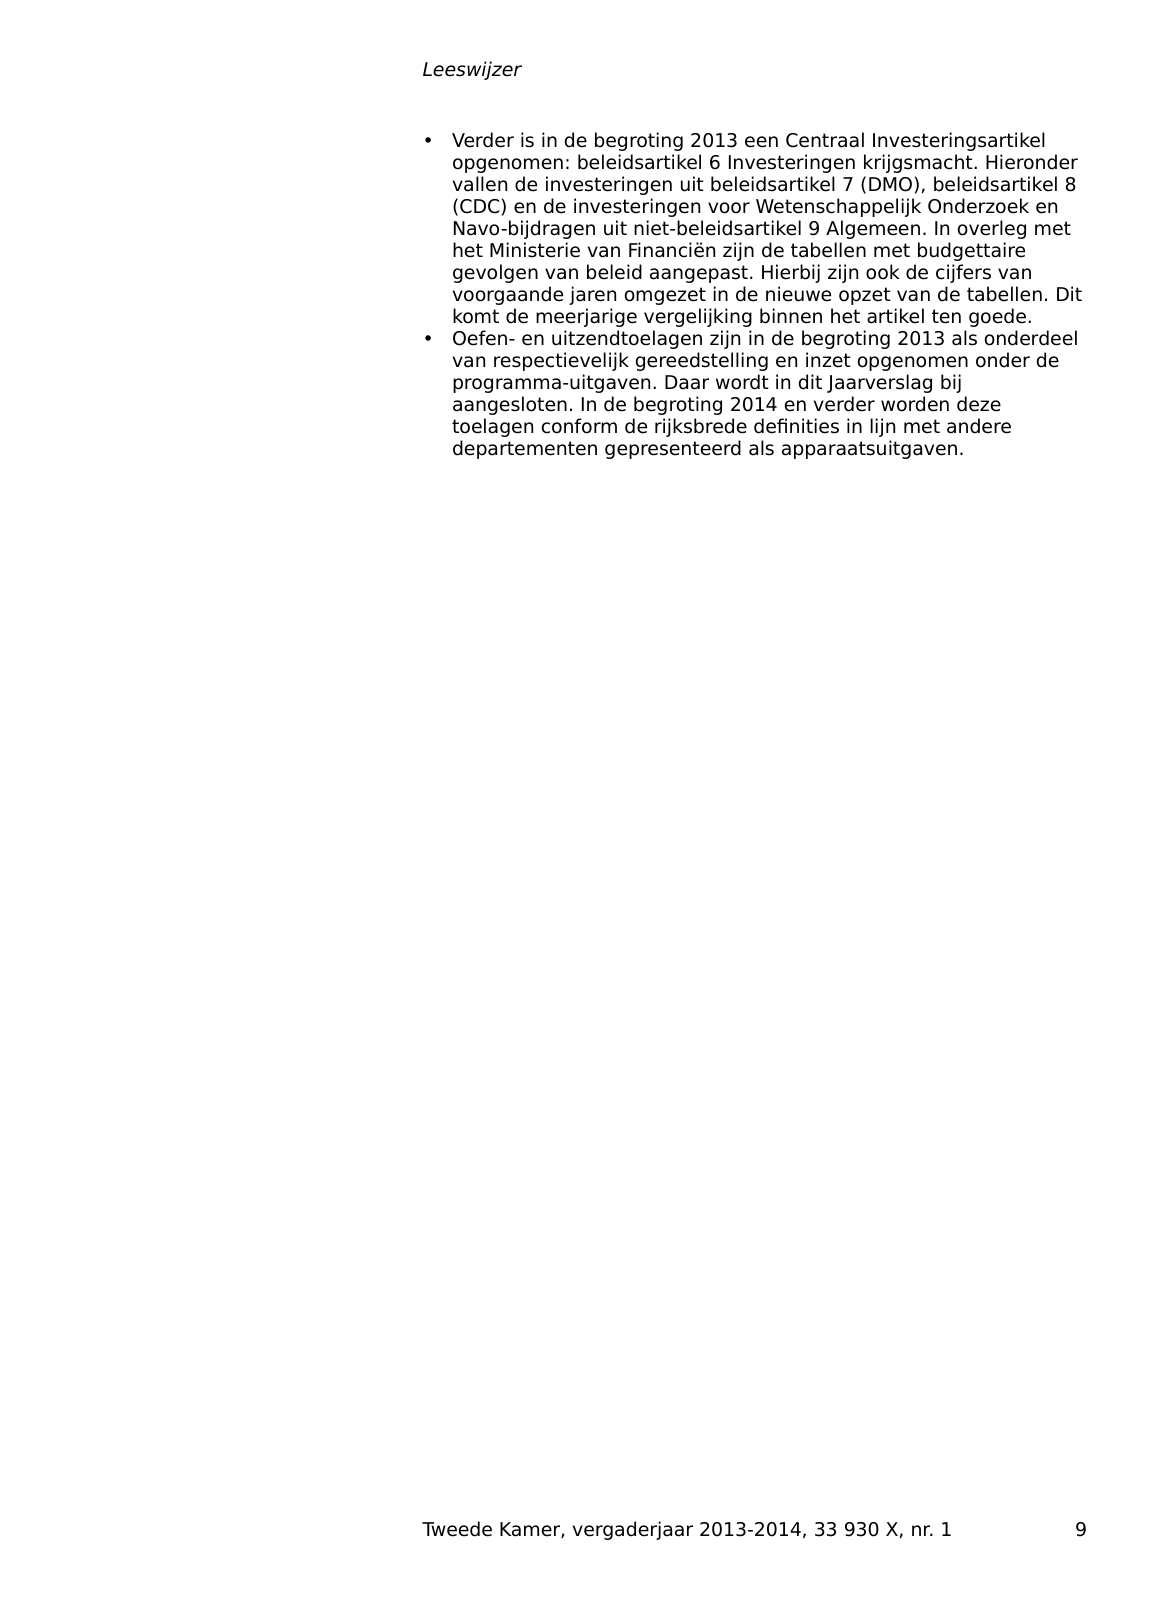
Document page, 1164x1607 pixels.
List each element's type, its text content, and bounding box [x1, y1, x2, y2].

text • Oefen- en uitzendtoelagen zijn in de begroting 2013 als onderdeel van respectievelijk gereedstelling en inzet opgenomen onder de programma-uitgaven. Daar wordt in dit Jaarverslag bij aangesloten. In de begroting 2014 en verder worden deze toelagen conform de rijksbrede definities in lijn met andere departementen gepresenteerd als apparaatsuitgaven. [422, 328, 1087, 459]
text • Verder is in de begroting 2013 een Centraal Investeringsartikel opgenomen: beleidsartikel 6 Investeringen krijgsmacht. Hieronder vallen de investeringen uit beleidsartikel 7 (DMO), beleidsartikel 8 (CDC) en de investeringen voor Wetenschappelijk Onderzoek en Navo-bijdragen uit niet-beleidsartikel 9 Algemeen. In overleg met het Ministerie van Financiën zijn de tabellen met budgettaire gevolgen van beleid aangepast. Hierbij zijn ook de cijfers van voorgaande jaren omgezet in de nieuwe opzet van de tabellen. Dit komt de meerjarige vergelijking binnen het artikel ten goede. [422, 130, 1087, 328]
